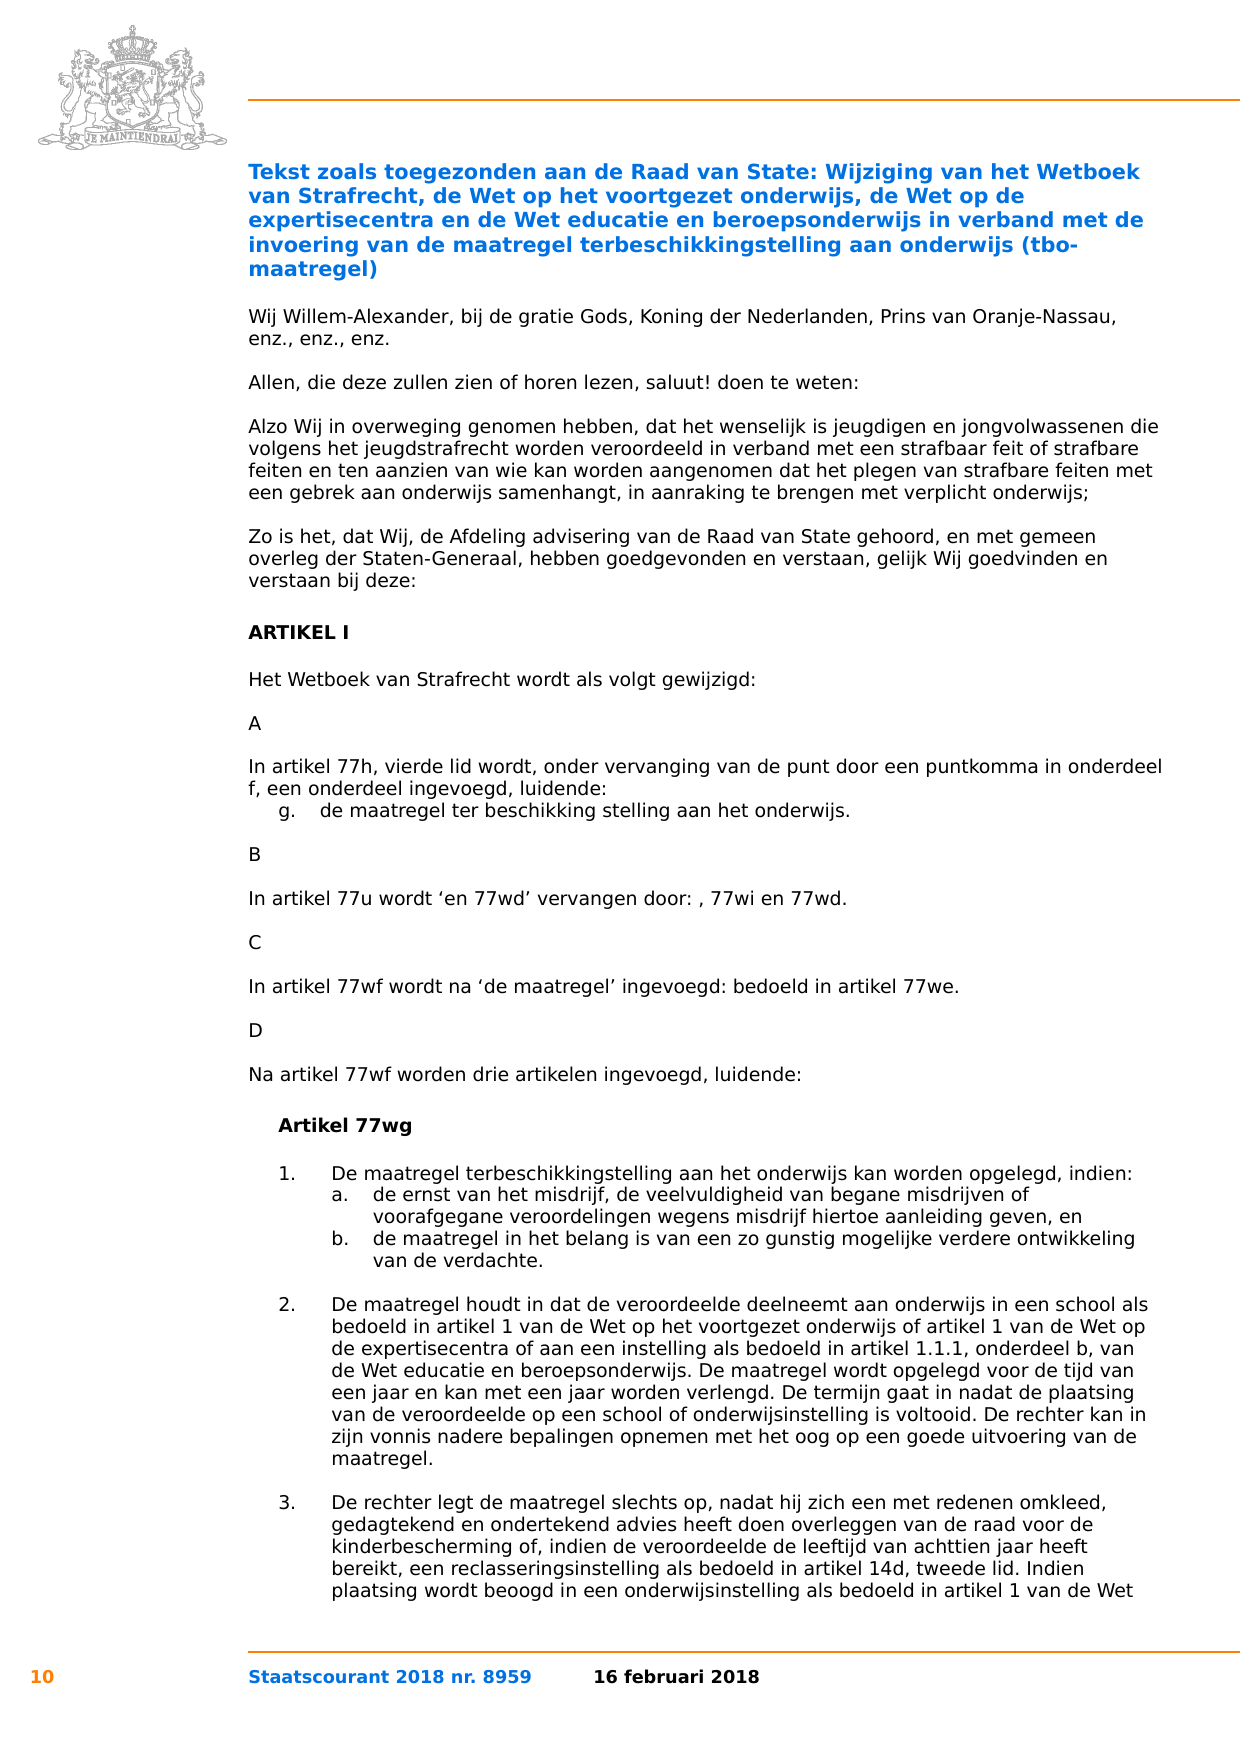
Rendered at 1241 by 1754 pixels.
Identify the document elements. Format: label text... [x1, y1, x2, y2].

text 3. De rechter legt de maatregel slechts op, nadat hij zich een met redenen omkleed, gedagtekend en ondertekend advies heeft doen overleggen van de raad voor de kinderbescherming of, indien de veroordeelde de leeftijd van achttien jaar heeft bereikt, een reclasseringsinstelling als bedoeld in artikel 14d, tweede lid. Indien plaatsing wordt beoogd in een onderwijsinstelling als bedoeld in artikel 1 van de Wet [278, 1492, 1163, 1602]
text Na artikel 77wf worden drie artikelen ingevoegd, luidende: [248, 1063, 1163, 1085]
text g. de maatregel ter beschikking stelling aan het onderwijs. [278, 800, 1163, 822]
picture [38, 25, 227, 150]
text 1. De maatregel terbeschikkingstelling aan het onderwijs kan worden opgelegd, indien: [278, 1162, 1163, 1184]
text C [248, 932, 1163, 954]
text b. de maatregel in het belang is van een zo gunstig mogelijke verdere ontwikkeling van de verdachte. [331, 1228, 1163, 1272]
text Het Wetboek van Strafrecht wordt als volgt gewijzigd: [248, 669, 1163, 691]
text B [248, 844, 1163, 866]
text a. de ernst van het misdrijf, de veelvuldigheid van begane misdrijven of voorafgegane veroordelingen wegens misdrijf hiertoe aanleiding geven, en [331, 1184, 1163, 1228]
text Allen, die deze zullen zien of horen lezen, saluut! doen te weten: [248, 372, 1163, 394]
text Zo is het, dat Wij, de Afdeling advisering van de Raad van State gehoord, en met gemeen overleg der Staten-Generaal, hebben goedgevonden en verstaan, gelijk Wij goedvinden en verstaan bij deze: [248, 526, 1163, 592]
subtitle Tekst zoals toegezonden aan de Raad van State: Wijziging van het Wetboek van Strafrecht, de Wet op het voortgezet onderwijs, de Wet op de expertisecentra en de Wet educatie en beroepsonderwijs in verband met de invoering van de maatregel terbeschikkingstelling aan onderwijs (tbo-maatregel) [248, 160, 1163, 281]
text Wij Willem-Alexander, bij de gratie Gods, Koning der Nederlanden, Prins van Oranje-Nassau, enz., enz., enz. [248, 306, 1163, 350]
text In artikel 77wf wordt na ‘de maatregel’ ingevoegd: bedoeld in artikel 77we. [248, 976, 1163, 998]
subtitle Artikel 77wg [278, 1115, 1163, 1137]
subtitle ARTIKEL I [248, 622, 1163, 644]
text 2. De maatregel houdt in dat de veroordeelde deelneemt aan onderwijs in een school als bedoeld in artikel 1 van de Wet op het voortgezet onderwijs of artikel 1 van de Wet op de expertisecentra of aan een instelling als bedoeld in artikel 1.1.1, onderdeel b, van de Wet educatie en beroepsonderwijs. De maatregel wordt opgelegd voor de tijd van een jaar en kan met een jaar worden verlengd. De termijn gaat in nadat de plaatsing van de veroordeelde op een school of onderwijsinstelling is voltooid. De rechter kan in zijn vonnis nadere bepalingen opnemen met het oog op een goede uitvoering van de maatregel. [278, 1294, 1163, 1470]
text In artikel 77u wordt ‘en 77wd’ vervangen door: , 77wi en 77wd. [248, 888, 1163, 910]
text D [248, 1019, 1163, 1042]
text Alzo Wij in overweging genomen hebben, dat het wenselijk is jeugdigen en jongvolwassenen die volgens het jeugdstrafrecht worden veroordeeld in verband met een strafbaar feit of strafbare feiten en ten aanzien van wie kan worden aangenomen dat het plegen van strafbare feiten met een gebrek aan onderwijs samenhangt, in aanraking te brengen met verplicht onderwijs; [248, 416, 1163, 504]
text A [248, 712, 1163, 734]
text In artikel 77h, vierde lid wordt, onder vervanging van de punt door een puntkomma in onderdeel f, een onderdeel ingevoegd, luidende: [248, 756, 1163, 800]
